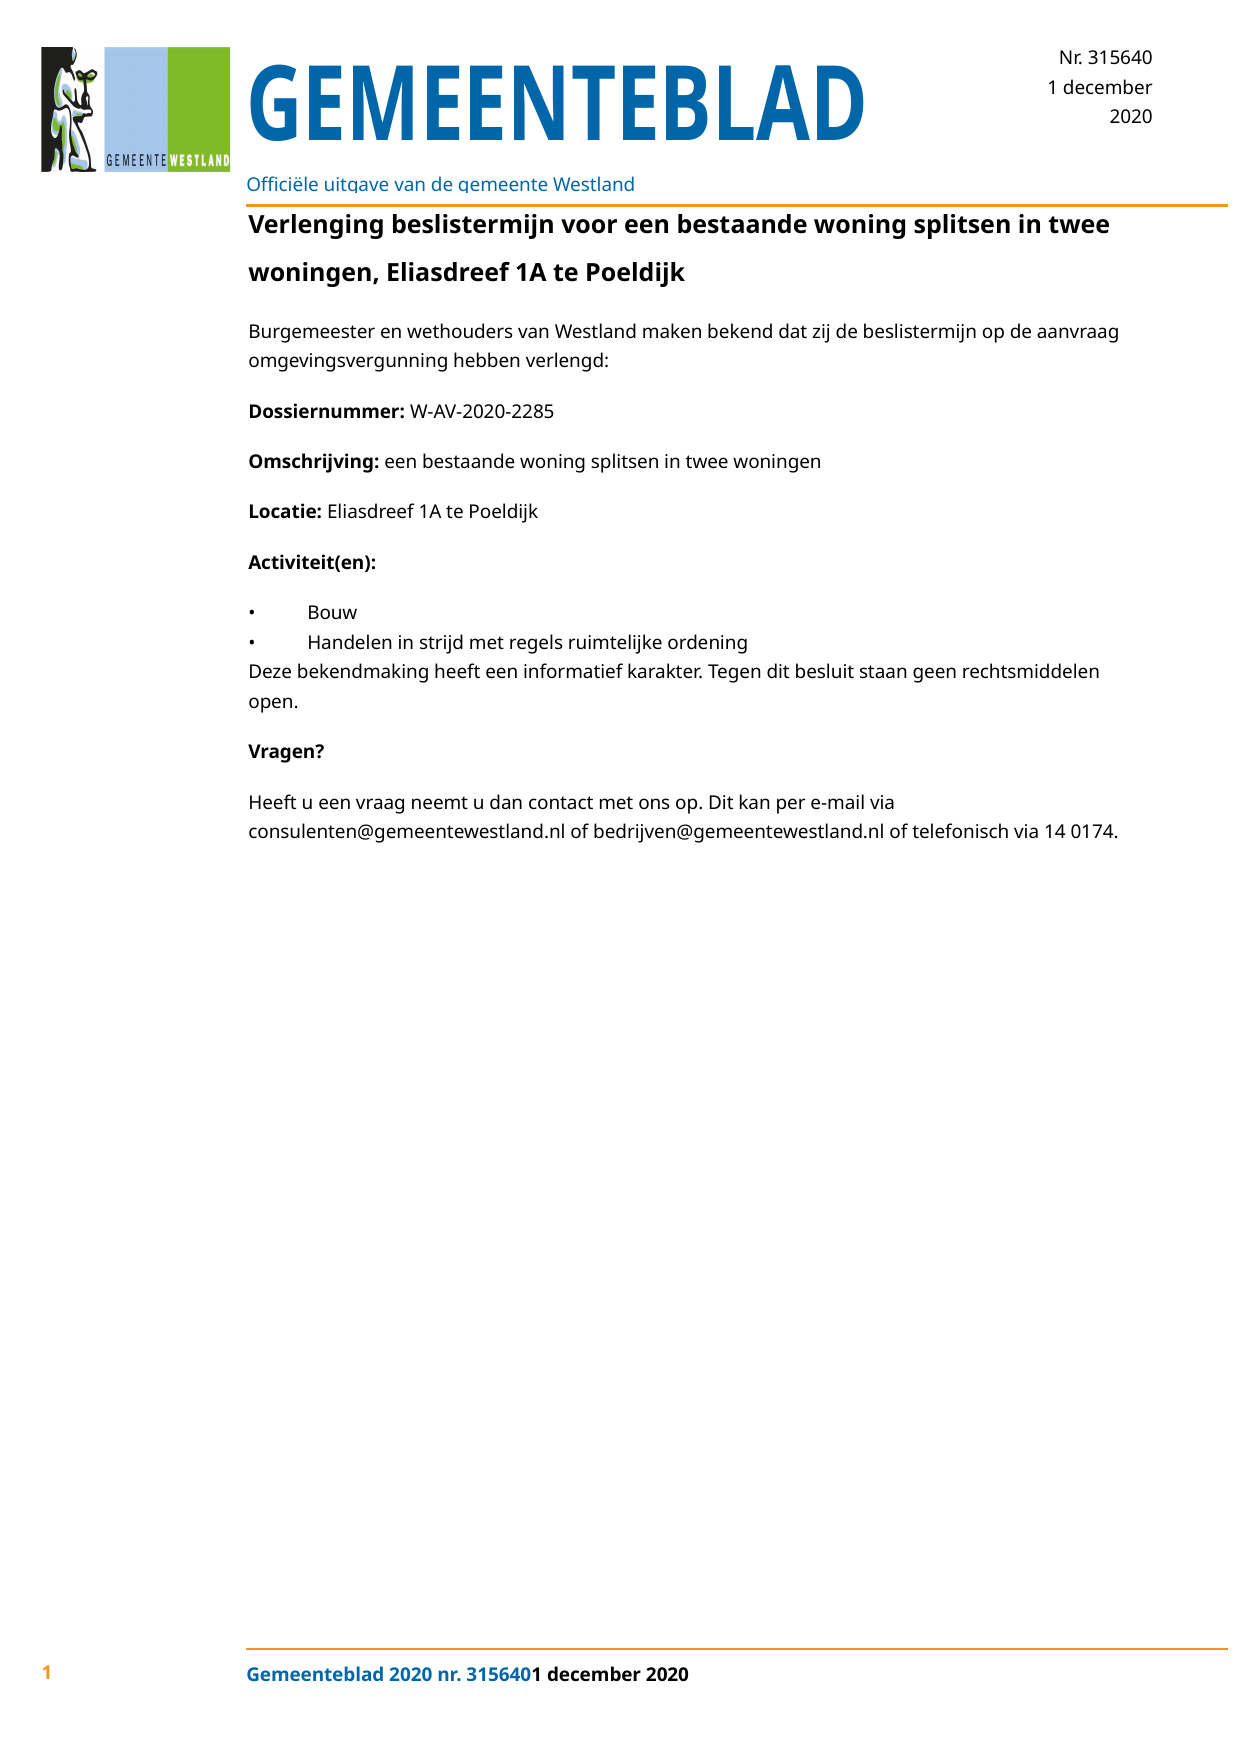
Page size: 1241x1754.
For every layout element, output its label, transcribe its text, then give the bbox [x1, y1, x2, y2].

text Vragen? [248, 739, 1152, 764]
text Locatie: Eliasdreef 1A te Poeldijk [248, 499, 1152, 524]
text Omschrijving: een bestaande woning splitsen in twee woningen [248, 448, 1152, 474]
text Activiteit(en): [248, 549, 1152, 575]
text Verlenging beslistermijn voor een bestaande woning splitsen in twee woningen, Eliasdreef 1A te Poeldijk [248, 207, 1152, 288]
text Heeft u een vraag neemt u dan contact met ons op. Dit kan per e-mail via consulenten@gemeentewestland.nl of bedrijven@gemeentewestland.nl of telefonisch via 14 0174. [248, 789, 1152, 844]
text Burgemeester en wethouders van Westland maken bekend dat zij de beslistermijn op de aanvraag omgevingsvergunning hebben verlengd: [248, 318, 1152, 373]
picture [41, 47, 231, 172]
text Deze bekendmaking heeft een informatief karakter. Tegen dit besluit staan geen rechtsmiddelen open. [248, 659, 1152, 714]
text Dossiernummer: W-AV-2020-2285 [248, 398, 1152, 424]
list Handelen in strijd met regels ruimtelijke ordening [248, 629, 1152, 655]
list Bouw [248, 599, 1152, 625]
